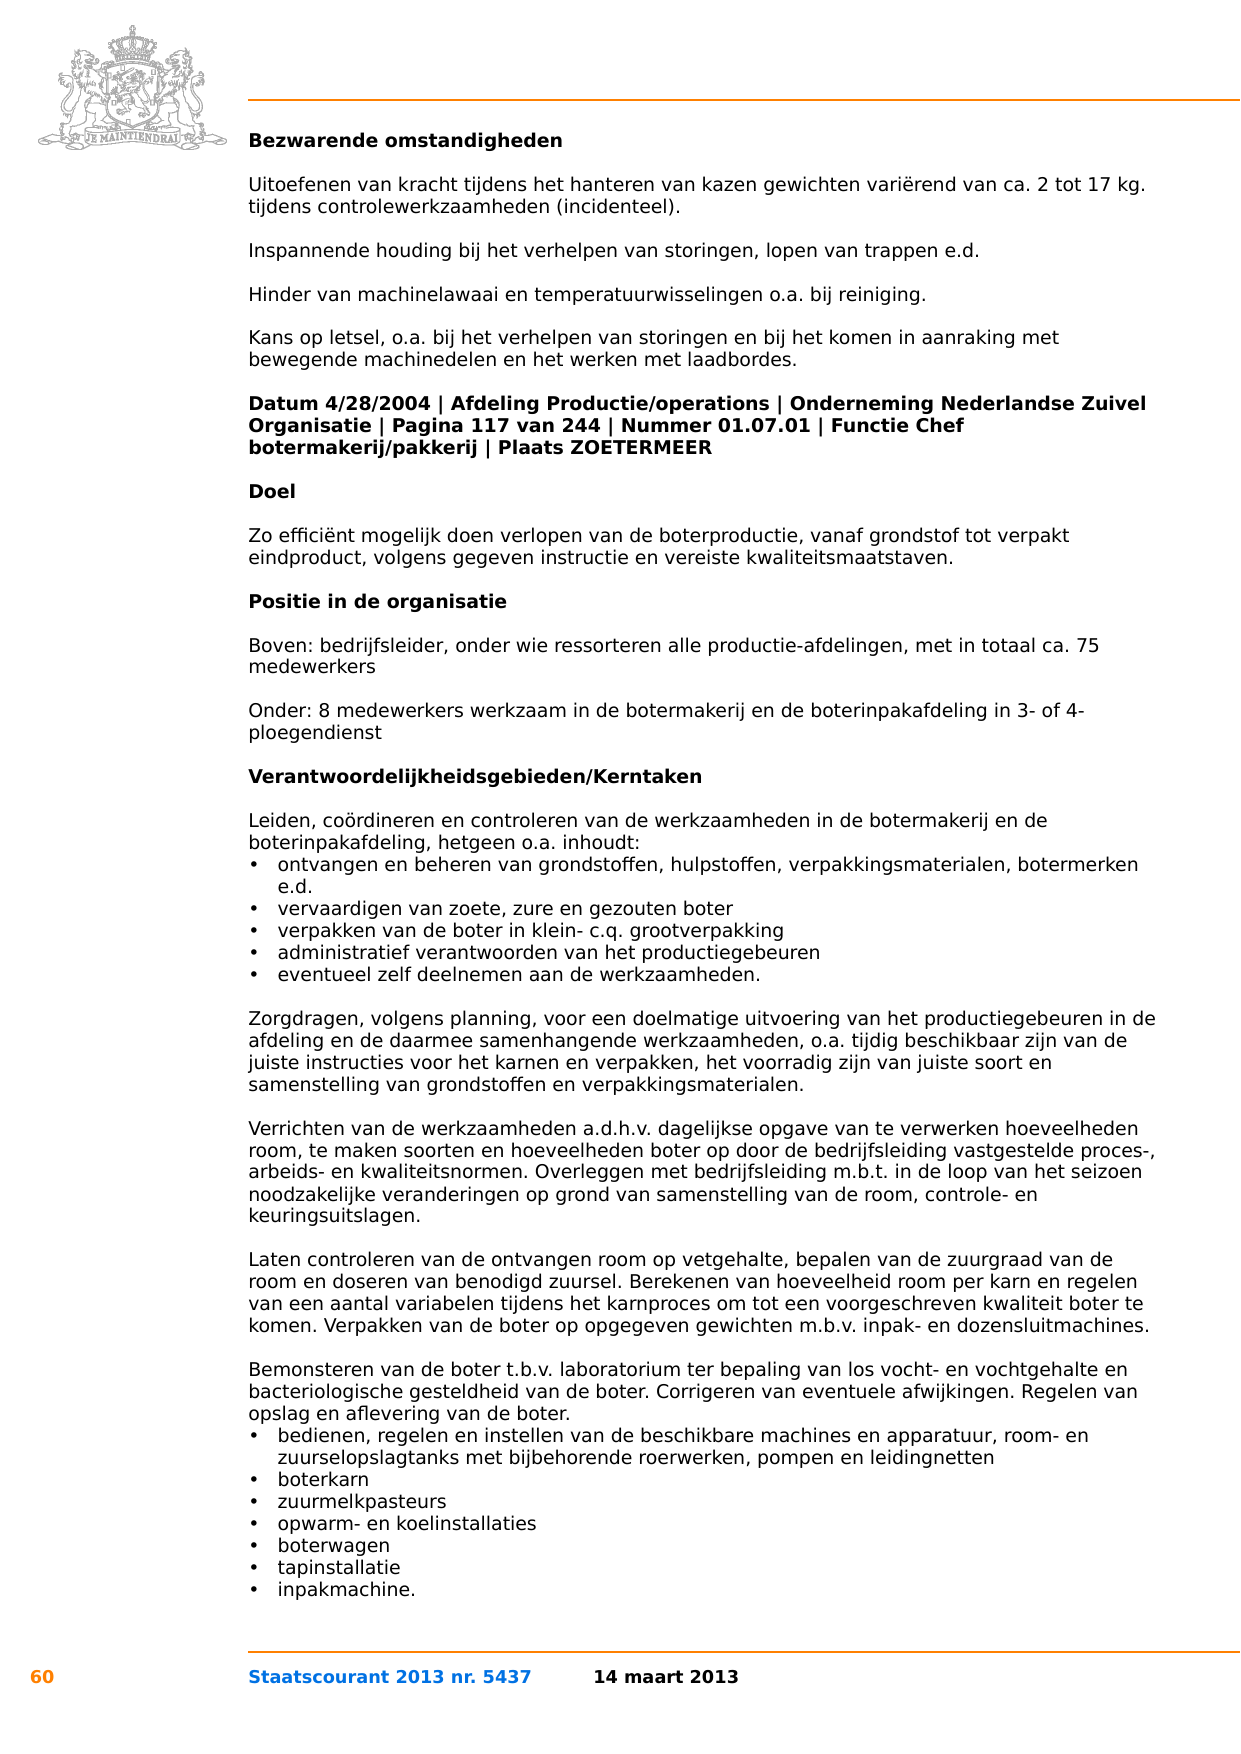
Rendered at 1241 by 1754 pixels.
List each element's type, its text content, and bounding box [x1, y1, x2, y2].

text • ontvangen en beheren van grondstoffen, hulpstoffen, verpakkingsmaterialen, botermerken e.d. [248, 854, 1163, 898]
text • administratief verantwoorden van het productiegebeuren [248, 942, 1163, 964]
text • bedienen, regelen en instellen van de beschikbare machines en apparatuur, room- en zuurselopslagtanks met bijbehorende roerwerken, pompen en leidingnetten [248, 1425, 1163, 1469]
text • vervaardigen van zoete, zure en gezouten boter [248, 898, 1163, 920]
text Kans op letsel, o.a. bij het verhelpen van storingen en bij het komen in aanraking met bewegende machinedelen en het werken met laadbordes. [248, 327, 1163, 371]
text Uitoefenen van kracht tijdens het hanteren van kazen gewichten variërend van ca. 2 tot 17 kg. tijdens controlewerkzaamheden (incidenteel). [248, 174, 1163, 218]
subtitle Positie in de organisatie [248, 591, 1163, 613]
subtitle Datum 4/28/2004 | Afdeling Productie/operations | Onderneming Nederlandse Zuivel Organisatie | Pagina 117 van 244 | Nummer 01.07.01 | Functie Chef botermakerij/pakkerij | Plaats ZOETERMEER [248, 393, 1163, 459]
subtitle Doel [248, 481, 1163, 503]
text • zuurmelkpasteurs [248, 1491, 1163, 1513]
text • opwarm- en koelinstallaties [248, 1513, 1163, 1535]
text Laten controleren van de ontvangen room op vetgehalte, bepalen van de zuurgraad van de room en doseren van benodigd zuursel. Berekenen van hoeveelheid room per karn en regelen van een aantal variabelen tijdens het karnproces om tot een voorgeschreven kwaliteit boter te komen. Verpakken van de boter op opgegeven gewichten m.b.v. inpak- en dozensluitmachines. [248, 1249, 1163, 1337]
text Verrichten van de werkzaamheden a.d.h.v. dagelijkse opgave van te verwerken hoeveelheden room, te maken soorten en hoeveelheden boter op door de bedrijfsleiding vastgestelde proces-, arbeids- en kwaliteitsnormen. Overleggen met bedrijfsleiding m.b.t. in de loop van het seizoen noodzakelijke veranderingen op grond van samenstelling van de room, controle- en keuringsuitslagen. [248, 1117, 1163, 1227]
text Inspannende houding bij het verhelpen van storingen, lopen van trappen e.d. [248, 239, 1163, 262]
subtitle Verantwoordelijkheidsgebieden/Kerntaken [248, 766, 1163, 788]
text Boven: bedrijfsleider, onder wie ressorteren alle productie-afdelingen, met in totaal ca. 75 medewerkers [248, 634, 1163, 678]
text • tapinstallatie [248, 1557, 1163, 1579]
text Zorgdragen, volgens planning, voor een doelmatige uitvoering van het productiegebeuren in de afdeling en de daarmee samenhangende werkzaamheden, o.a. tijdig beschikbaar zijn van de juiste instructies voor het karnen en verpakken, het voorradig zijn van juiste soort en samenstelling van grondstoffen en verpakkingsmaterialen. [248, 1008, 1163, 1096]
text • eventueel zelf deelnemen aan de werkzaamheden. [248, 964, 1163, 986]
text Zo efficiënt mogelijk doen verlopen van de boterproductie, vanaf grondstof tot verpakt eindproduct, volgens gegeven instructie en vereiste kwaliteitsmaatstaven. [248, 525, 1163, 569]
text • verpakken van de boter in klein- c.q. grootverpakking [248, 920, 1163, 942]
text Bemonsteren van de boter t.b.v. laboratorium ter bepaling van los vocht- en vochtgehalte en bacteriologische gesteldheid van de boter. Corrigeren van eventuele afwijkingen. Regelen van opslag en aflevering van de boter. [248, 1359, 1163, 1425]
subtitle Bezwarende omstandigheden [248, 130, 1163, 152]
text Leiden, coördineren en controleren van de werkzaamheden in de botermakerij en de boterinpakafdeling, hetgeen o.a. inhoudt: [248, 810, 1163, 854]
text • boterkarn [248, 1469, 1163, 1491]
text • inpakmachine. [248, 1579, 1163, 1601]
text Onder: 8 medewerkers werkzaam in de botermakerij en de boterinpakafdeling in 3- of 4-ploegendienst [248, 700, 1163, 744]
text • boterwagen [248, 1535, 1163, 1557]
picture [38, 25, 227, 150]
text Hinder van machinelawaai en temperatuurwisselingen o.a. bij reiniging. [248, 283, 1163, 305]
